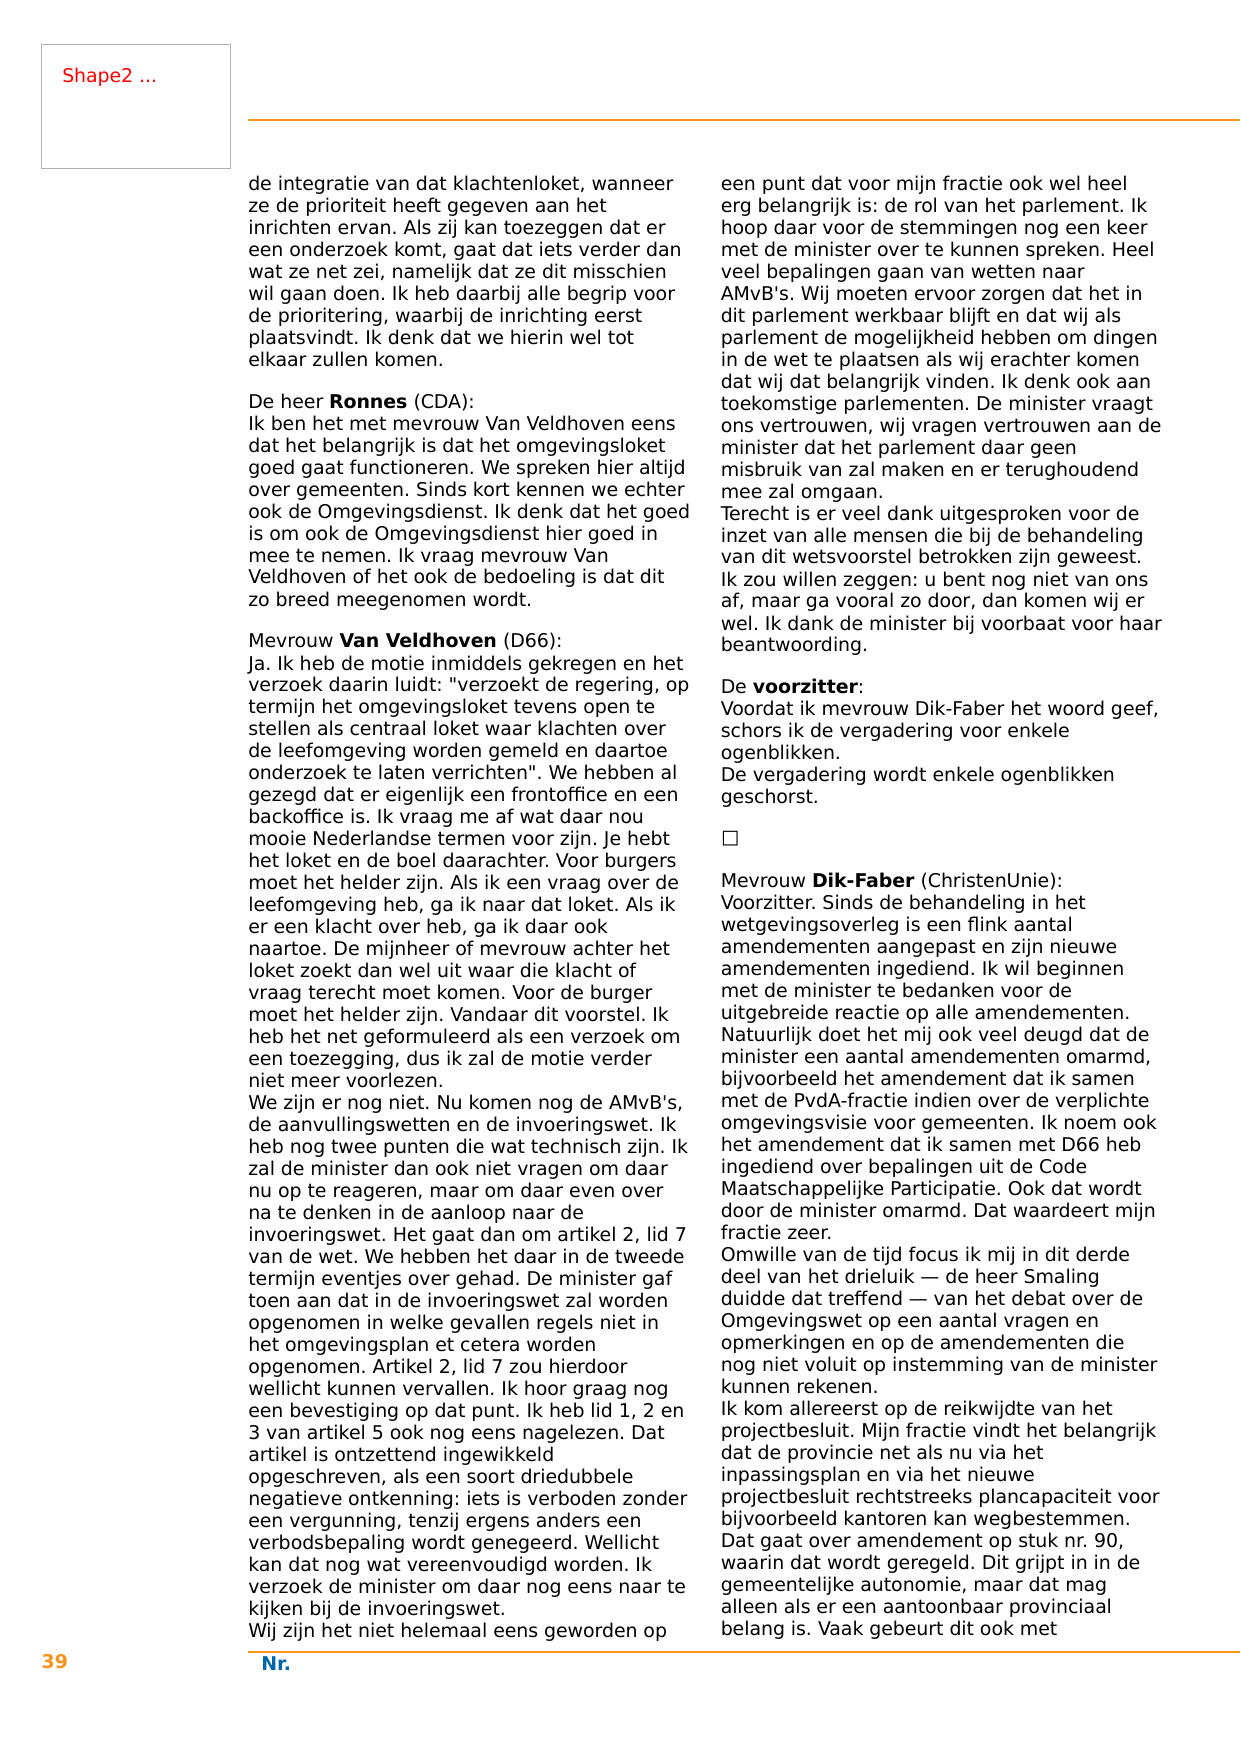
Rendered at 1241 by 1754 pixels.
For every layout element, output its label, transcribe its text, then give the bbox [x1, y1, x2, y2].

text De voorzitter: [721, 676, 1163, 698]
text Mevrouw Dik-Faber (ChristenUnie): [721, 870, 1163, 892]
text Voordat ik mevrouw Dik-Faber het woord geef, schors ik de vergadering voor enkele ogenblikken. [721, 698, 1163, 764]
text We zijn er nog niet. Nu komen nog de AMvB's, de aanvullingswetten en de invoeringswet. Ik heb nog twee punten die wat technisch zijn. Ik zal de minister dan ook niet vragen om daar nu op te reageren, maar om daar even over na te denken in de aanloop naar de invoeringswet. Het gaat dan om artikel 2, lid 7 van de wet. We hebben het daar in de tweede termijn eventjes over gehad. De minister gaf toen aan dat in de invoeringswet zal worden opgenomen in welke gevallen regels niet in het omgevingsplan et cetera worden opgenomen. Artikel 2, lid 7 zou hierdoor wellicht kunnen vervallen. Ik hoor graag nog een bevestiging op dat punt. Ik heb lid 1, 2 en 3 van artikel 5 ook nog eens nagelezen. Dat artikel is ontzettend ingewikkeld opgeschreven, als een soort driedubbele negatieve ontkenning: iets is verboden zonder een vergunning, tenzij ergens anders een verbodsbepaling wordt genegeerd. Wellicht kan dat nog wat vereenvoudigd worden. Ik verzoek de minister om daar nog eens naar te kijken bij de invoeringswet. [248, 1092, 691, 1619]
text de integratie van dat klachtenloket, wanneer ze de prioriteit heeft gegeven aan het inrichten ervan. Als zij kan toezeggen dat er een onderzoek komt, gaat dat iets verder dan wat ze net zei, namelijk dat ze dit misschien wil gaan doen. Ik heb daarbij alle begrip voor de prioritering, waarbij de inrichting eerst plaatsvindt. Ik denk dat we hierin wel tot elkaar zullen komen. [248, 173, 691, 371]
text Terecht is er veel dank uitgesproken voor de inzet van alle mensen die bij de behandeling van dit wetsvoorstel betrokken zijn geweest. Ik zou willen zeggen: u bent nog niet van ons af, maar ga vooral zo door, dan komen wij er wel. Ik dank de minister bij voorbaat voor haar beantwoording. [721, 502, 1163, 656]
text ⬜ [721, 828, 1163, 850]
text een punt dat voor mijn fractie ook wel heel erg belangrijk is: de rol van het parlement. Ik hoop daar voor de stemmingen nog een keer met de minister over te kunnen spreken. Heel veel bepalingen gaan van wetten naar AMvB's. Wij moeten ervoor zorgen dat het in dit parlement werkbaar blijft en dat wij als parlement de mogelijkheid hebben om dingen in de wet te plaatsen als wij erachter komen dat wij dat belangrijk vinden. Ik denk ook aan toekomstige parlementen. De minister vraagt ons vertrouwen, wij vragen vertrouwen aan de minister dat het parlement daar geen misbruik van zal maken en er terughoudend mee zal omgaan. [721, 173, 1163, 502]
text Mevrouw Van Veldhoven (D66): [248, 630, 691, 652]
text Omwille van de tijd focus ik mij in dit derde deel van het drieluik — de heer Smaling duidde dat treffend — van het debat over de Omgevingswet op een aantal vragen en opmerkingen en op de amendementen die nog niet voluit op instemming van de minister kunnen rekenen. [721, 1244, 1163, 1398]
text Voorzitter. Sinds de behandeling in het wetgevingsoverleg is een flink aantal amendementen aangepast en zijn nieuwe amendementen ingediend. Ik wil beginnen met de minister te bedanken voor de uitgebreide reactie op alle amendementen. Natuurlijk doet het mij ook veel deugd dat de minister een aantal amendementen omarmd, bijvoorbeeld het amendement dat ik samen met de PvdA-fractie indien over de verplichte omgevingsvisie voor gemeenten. Ik noem ook het amendement dat ik samen met D66 heb ingediend over bepalingen uit de Code Maatschappelijke Participatie. Ook dat wordt door de minister omarmd. Dat waardeert mijn fractie zeer. [721, 892, 1163, 1244]
text Ik kom allereerst op de reikwijdte van het projectbesluit. Mijn fractie vindt het belangrijk dat de provincie net als nu via het inpassingsplan en via het nieuwe projectbesluit rechtstreeks plancapaciteit voor bijvoorbeeld kantoren kan wegbestemmen. Dat gaat over amendement op stuk nr. 90, waarin dat wordt geregeld. Dit grijpt in in de gemeentelijke autonomie, maar dat mag alleen als er een aantoonbaar provinciaal belang is. Vaak gebeurt dit ook met [721, 1398, 1163, 1639]
text Wij zijn het niet helemaal eens geworden op [248, 1619, 691, 1641]
text De heer Ronnes (CDA): [248, 391, 691, 413]
text Ja. Ik heb de motie inmiddels gekregen en het verzoek daarin luidt: "verzoekt de regering, op termijn het omgevingsloket tevens open te stellen als centraal loket waar klachten over de leefomgeving worden gemeld en daartoe onderzoek te laten verrichten". We hebben al gezegd dat er eigenlijk een frontoffice en een backoffice is. Ik vraag me af wat daar nou mooie Nederlandse termen voor zijn. Je hebt het loket en de boel daarachter. Voor burgers moet het helder zijn. Als ik een vraag over de leefomgeving heb, ga ik naar dat loket. Als ik er een klacht over heb, ga ik daar ook naartoe. De mijnheer of mevrouw achter het loket zoekt dan wel uit waar die klacht of vraag terecht moet komen. Voor de burger moet het helder zijn. Vandaar dit voorstel. Ik heb het net geformuleerd als een verzoek om een toezegging, dus ik zal de motie verder niet meer voorlezen. [248, 652, 691, 1092]
text Ik ben het met mevrouw Van Veldhoven eens dat het belangrijk is dat het omgevingsloket goed gaat functioneren. We spreken hier altijd over gemeenten. Sinds kort kennen we echter ook de Omgevingsdienst. Ik denk dat het goed is om ook de Omgevingsdienst hier goed in mee te nemen. Ik vraag mevrouw Van Veldhoven of het ook de bedoeling is dat dit zo breed meegenomen wordt. [248, 413, 691, 610]
text De vergadering wordt enkele ogenblikken geschorst. [721, 764, 1163, 808]
